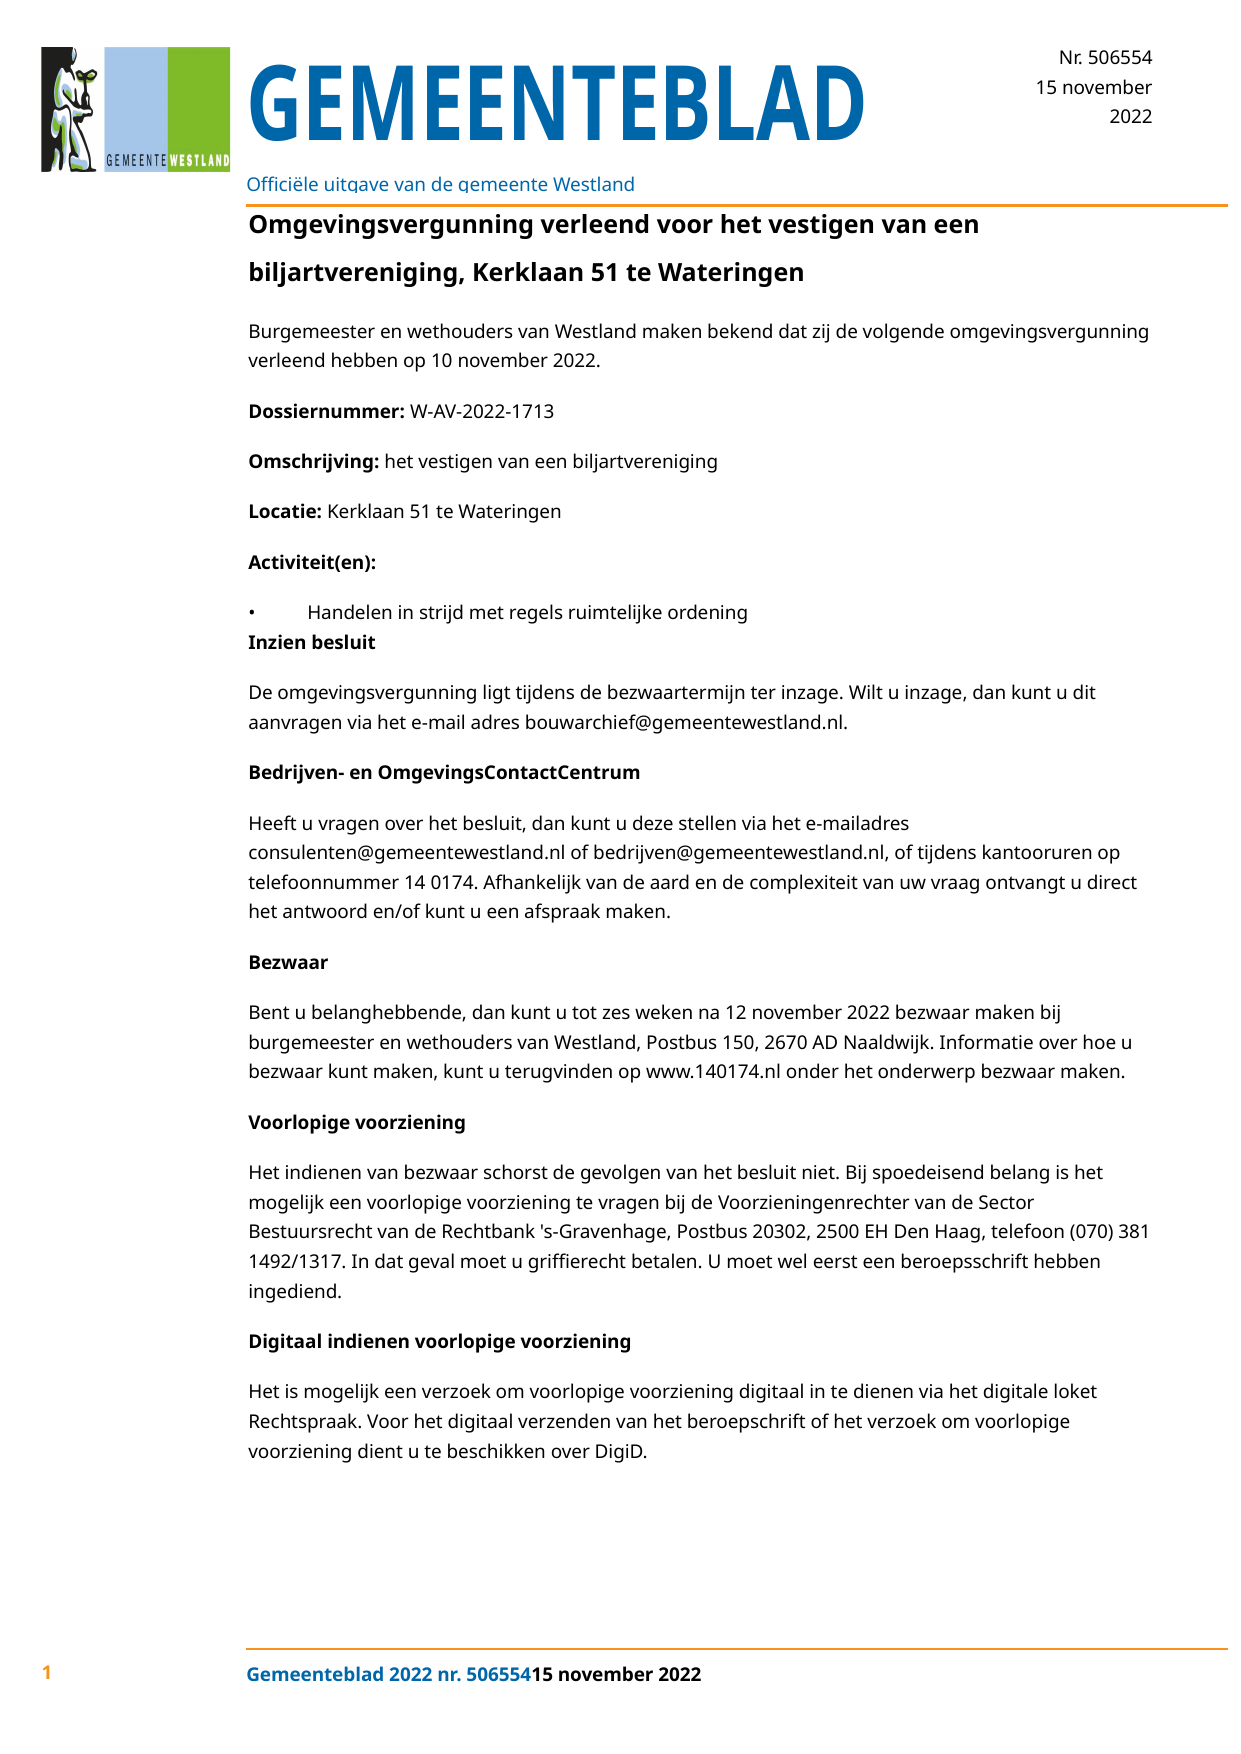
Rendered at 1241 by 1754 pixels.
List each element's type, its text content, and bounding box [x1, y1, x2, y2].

text Activiteit(en): [248, 549, 1152, 575]
text Voorlopige voorziening [248, 1109, 1152, 1135]
text Bezwaar [248, 949, 1152, 975]
text Het indienen van bezwaar schorst de gevolgen van het besluit niet. Bij spoedeisend belang is het mogelijk een voorlopige voorziening te vragen bij de Voorzieningenrechter van de Sector Bestuursrecht van de Rechtbank 's-Gravenhage, Postbus 20302, 2500 EH Den Haag, telefoon (070) 381 1492/1317. In dat geval moet u griffierecht betalen. U moet wel eerst een beroepsschrift hebben ingediend. [248, 1159, 1152, 1304]
text Digitaal indienen voorlopige voorziening [248, 1328, 1152, 1354]
text Het is mogelijk een verzoek om voorlopige voorziening digitaal in te dienen via het digitale loket Rechtspraak. Voor het digitaal verzenden van het beroepschrift of het verzoek om voorlopige voorziening dient u te beschikken over DigiD. [248, 1379, 1152, 1464]
text De omgevingsvergunning ligt tijdens de bezwaartermijn ter inzage. Wilt u inzage, dan kunt u dit aanvragen via het e-mail adres bouwarchief@gemeentewestland.nl. [248, 679, 1152, 735]
text Burgemeester en wethouders van Westland maken bekend dat zij de volgende omgevingsvergunning verleend hebben op 10 november 2022. [248, 318, 1152, 373]
list Handelen in strijd met regels ruimtelijke ordening [248, 599, 1152, 625]
text Bedrijven- en OmgevingsContactCentrum [248, 759, 1152, 785]
text Omschrijving: het vestigen van een biljartvereniging [248, 448, 1152, 474]
text Bent u belanghebbende, dan kunt u tot zes weken na 12 november 2022 bezwaar maken bij burgemeester en wethouders van Westland, Postbus 150, 2670 AD Naaldwijk. Informatie over hoe u bezwaar kunt maken, kunt u terugvinden op www.140174.nl onder het onderwerp bezwaar maken. [248, 999, 1152, 1084]
text Locatie: Kerklaan 51 te Wateringen [248, 499, 1152, 524]
text Omgevingsvergunning verleend voor het vestigen van een biljartvereniging, Kerklaan 51 te Wateringen [248, 207, 1152, 288]
text Heeft u vragen over het besluit, dan kunt u deze stellen via het e-mailadres consulenten@gemeentewestland.nl of bedrijven@gemeentewestland.nl, of tijdens kantooruren op telefoonnummer 14 0174. Afhankelijk van de aard en de complexiteit van uw vraag ontvangt u direct het antwoord en/of kunt u een afspraak maken. [248, 810, 1152, 924]
text Inzien besluit [248, 629, 1152, 655]
picture [41, 47, 231, 172]
text Dossiernummer: W-AV-2022-1713 [248, 398, 1152, 424]
